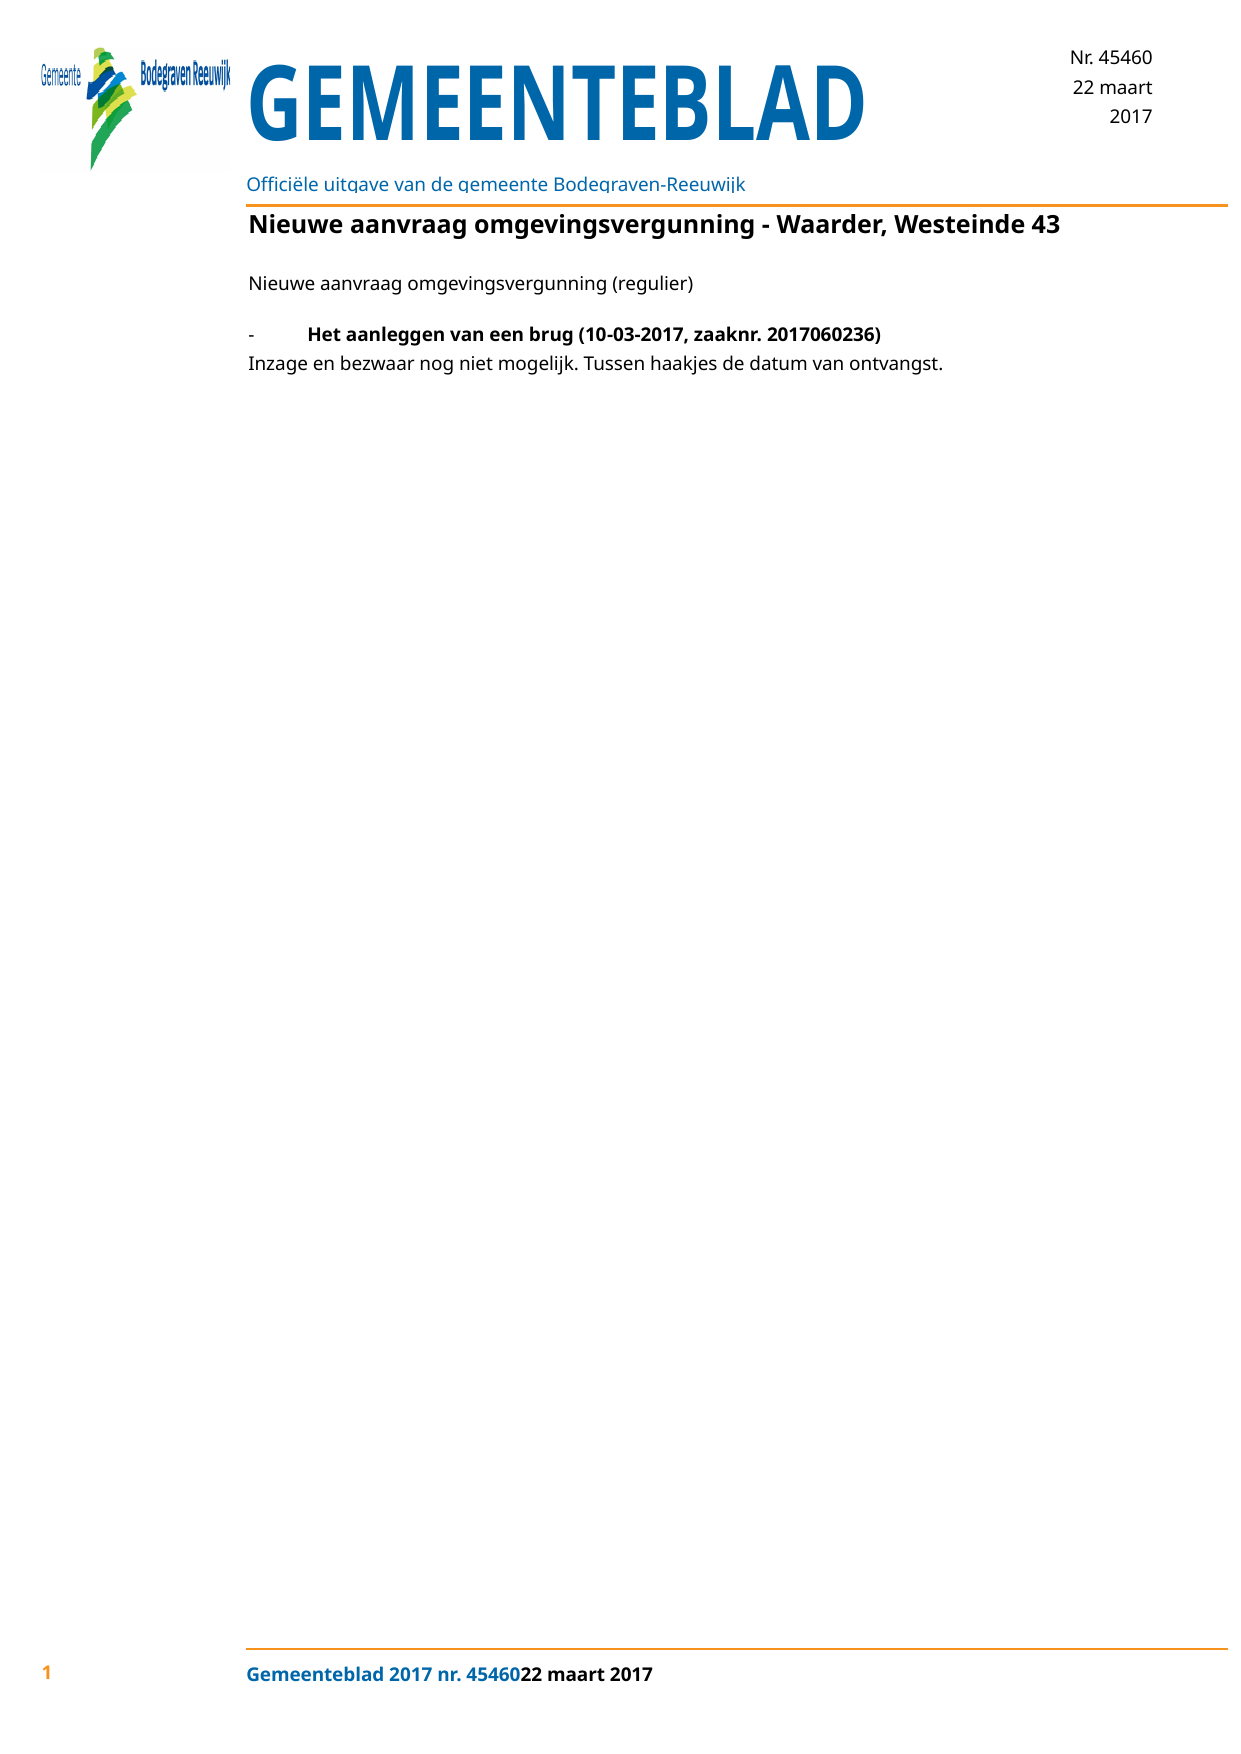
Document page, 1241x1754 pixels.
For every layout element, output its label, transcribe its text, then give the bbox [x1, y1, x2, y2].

list Het aanleggen van een brug (10‑03‑2017, zaaknr. 2017060236) [248, 321, 1152, 346]
text Inzage en bezwaar nog niet mogelijk. Tussen haakjes de datum van ontvangst. [248, 350, 1152, 376]
text Nieuwe aanvraag omgevingsvergunning - Waarder, Westeinde 43 [248, 207, 1152, 241]
picture [41, 47, 231, 172]
text Nieuwe aanvraag omgevingsvergunning (regulier) [248, 270, 1152, 296]
